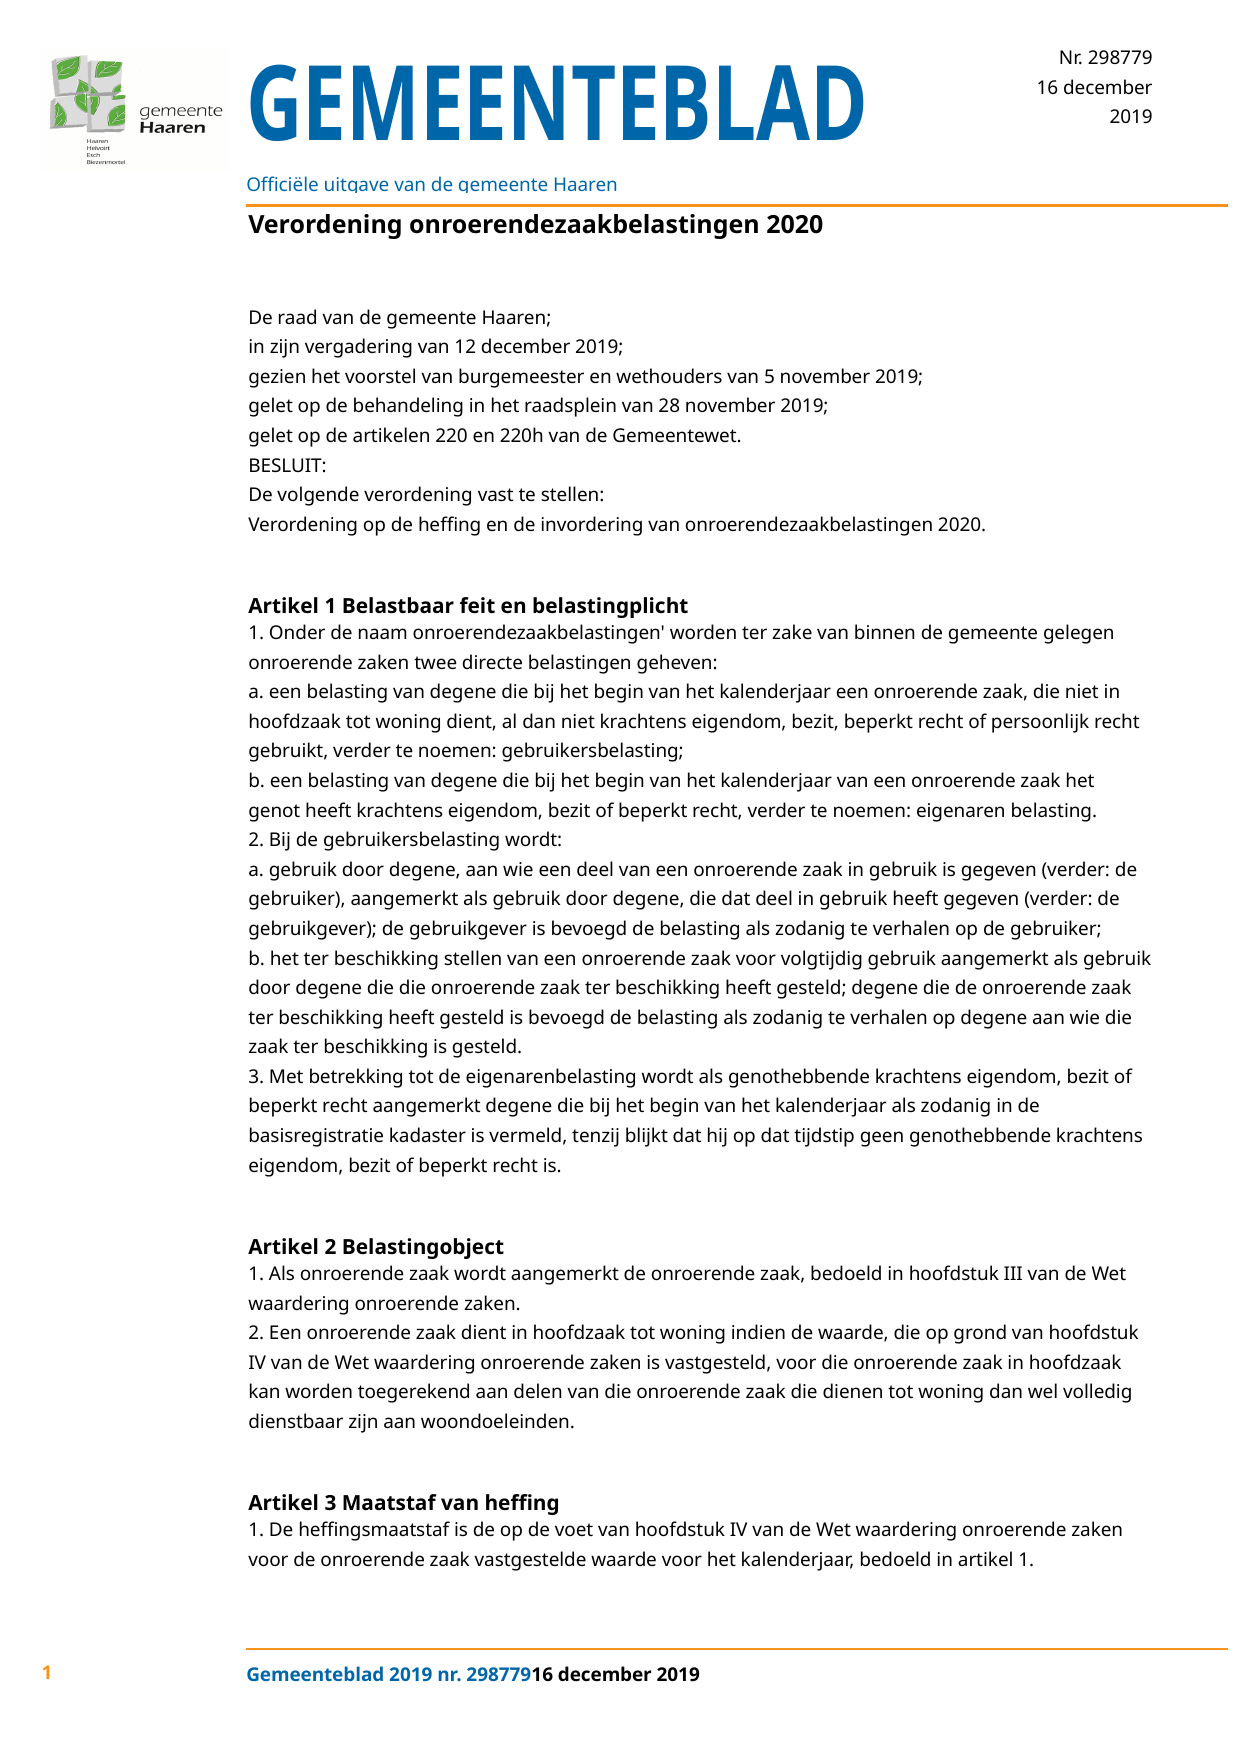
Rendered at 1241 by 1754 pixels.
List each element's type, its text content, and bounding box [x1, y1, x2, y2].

text in zijn vergadering van 12 december 2019; [248, 333, 1152, 359]
text 3. Met betrekking tot de eigenarenbelasting wordt als genothebbende krachtens eigendom, bezit of beperkt recht aangemerkt degene die bij het begin van het kalenderjaar als zodanig in de basisregistratie kadaster is vermeld, tenzij blijkt dat hij op dat tijdstip geen genothebbende krachtens eigendom, bezit of beperkt recht is. [248, 1063, 1152, 1178]
text a. een belasting van degene die bij het begin van het kalenderjaar een onroerende zaak, die niet in hoofdzaak tot woning dient, al dan niet krachtens eigendom, bezit, beperkt recht of persoonlijk recht gebruikt, verder te noemen: gebruikersbelasting; [248, 678, 1152, 763]
text 1. Als onroerende zaak wordt aangemerkt de onroerende zaak, bedoeld in hoofdstuk III van de Wet waardering onroerende zaken. [248, 1260, 1152, 1316]
text Verordening onroerendezaakbelastingen 2020 [248, 207, 1152, 241]
text De volgende verordening vast te stellen: [248, 481, 1152, 507]
text 1. De heffingsmaatstaf is de op de voet van hoofdstuk IV van de Wet waardering onroerende zaken voor de onroerende zaak vastgestelde waarde voor het kalenderjaar, bedoeld in artikel 1. [248, 1517, 1152, 1572]
picture [41, 47, 231, 172]
text BESLUIT: [248, 452, 1152, 477]
text Verordening op de heffing en de invordering van onroerendezaakbelastingen 2020. [248, 511, 1152, 537]
text 2. Een onroerende zaak dient in hoofdzaak tot woning indien de waarde, die op grond van hoofdstuk IV van de Wet waardering onroerende zaken is vastgesteld, voor die onroerende zaak in hoofdzaak kan worden toegerekend aan delen van die onroerende zaak die dienen tot woning dan wel volledig dienstbaar zijn aan woondoeleinden. [248, 1319, 1152, 1434]
text Artikel 1 Belastbaar feit en belastingplicht [248, 591, 1152, 619]
text 1. Onder de naam onroerendezaakbelastingen' worden ter zake van binnen de gemeente gelegen onroerende zaken twee directe belastingen geheven: [248, 619, 1152, 675]
text Artikel 2 Belastingobject [248, 1232, 1152, 1260]
text gelet op de behandeling in het raadsplein van 28 november 2019; [248, 393, 1152, 418]
text Artikel 3 Maatstaf van heffing [248, 1488, 1152, 1517]
text b. het ter beschikking stellen van een onroerende zaak voor volgtijdig gebruik aangemerkt als gebruik door degene die die onroerende zaak ter beschikking heeft gesteld; degene die de onroerende zaak ter beschikking heeft gesteld is bevoegd de belasting als zodanig te verhalen op degene aan wie die zaak ter beschikking is gesteld. [248, 945, 1152, 1059]
text a. gebruik door degene, aan wie een deel van een onroerende zaak in gebruik is gegeven (verder: de gebruiker), aangemerkt als gebruik door degene, die dat deel in gebruik heeft gegeven (verder: de gebruikgever); de gebruikgever is bevoegd de belasting als zodanig te verhalen op de gebruiker; [248, 856, 1152, 941]
text gezien het voorstel van burgemeester en wethouders van 5 november 2019; [248, 363, 1152, 389]
text gelet op de artikelen 220 en 220h van de Gemeentewet. [248, 422, 1152, 448]
text 2. Bij de gebruikersbelasting wordt: [248, 826, 1152, 852]
text b. een belasting van degene die bij het begin van het kalenderjaar van een onroerende zaak het genot heeft krachtens eigendom, bezit of beperkt recht, verder te noemen: eigenaren belasting. [248, 767, 1152, 823]
text De raad van de gemeente Haaren; [248, 304, 1152, 329]
